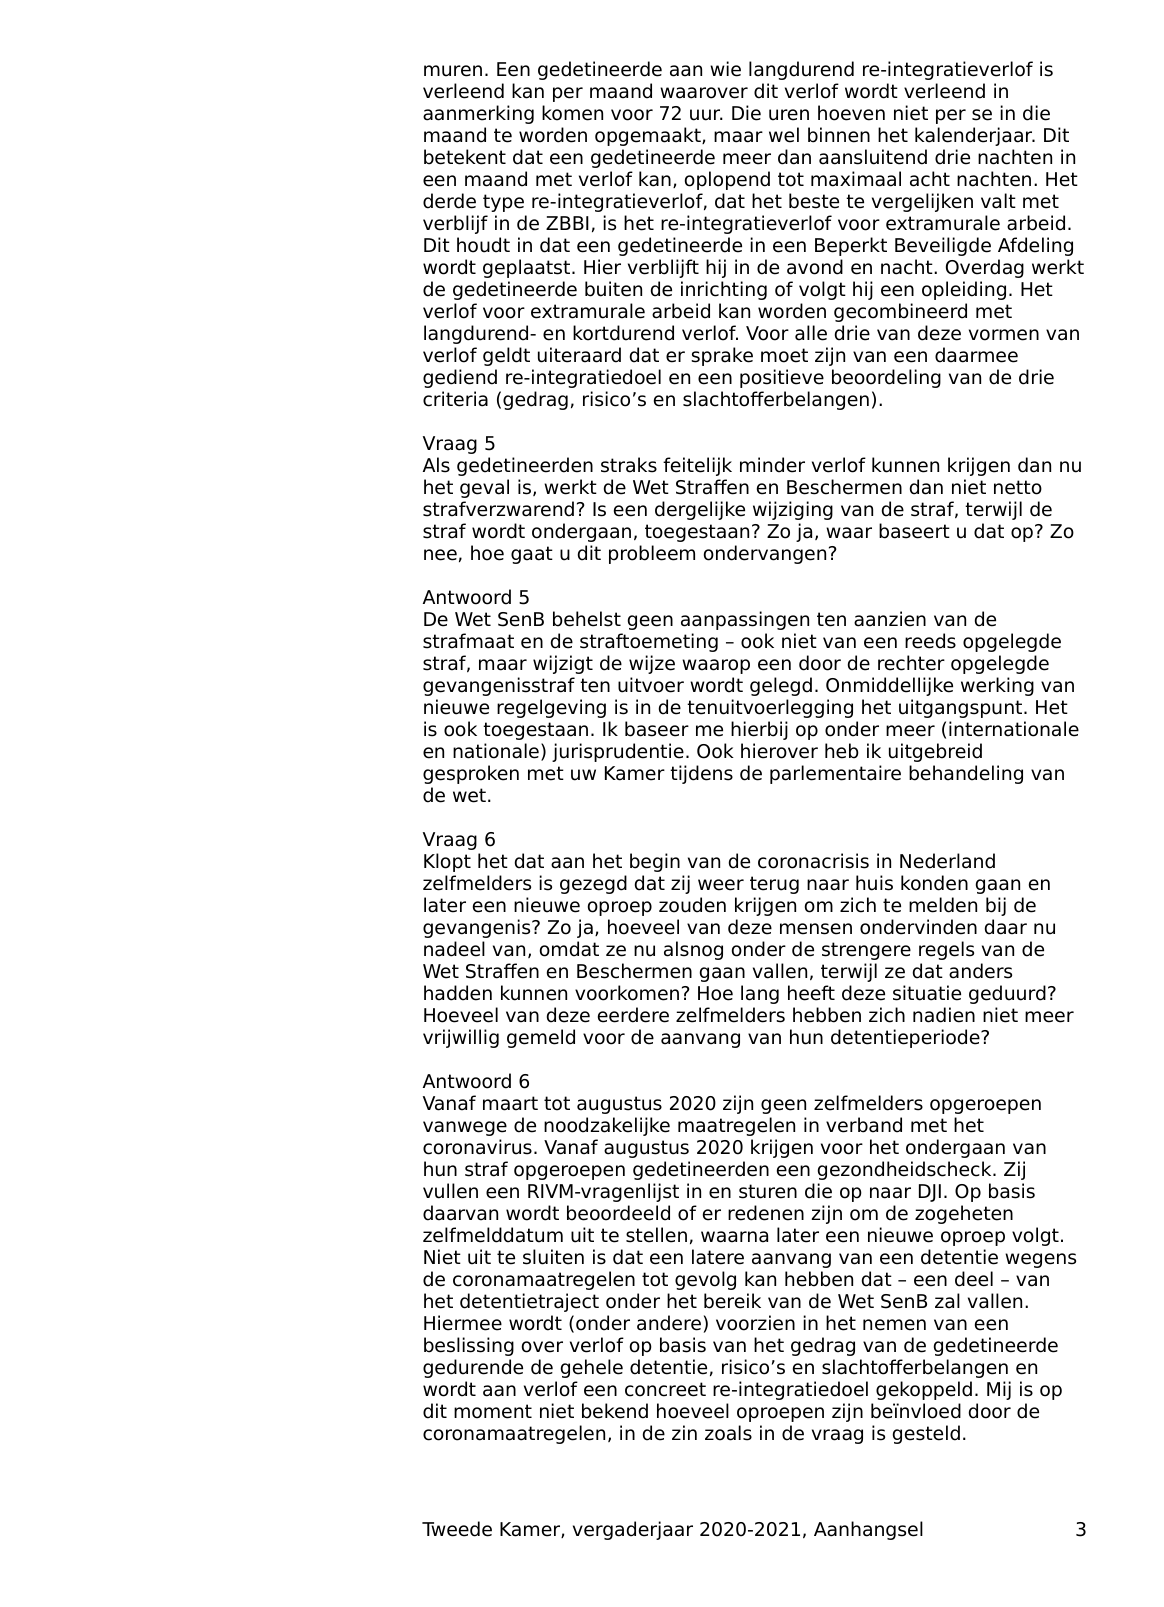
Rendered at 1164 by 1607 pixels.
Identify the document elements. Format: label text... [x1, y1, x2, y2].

text muren. Een gedetineerde aan wie langdurend re-integratieverlof is verleend kan per maand waarover dit verlof wordt verleend in aanmerking komen voor 72 uur. Die uren hoeven niet per se in die maand te worden opgemaakt, maar wel binnen het kalenderjaar. Dit betekent dat een gedetineerde meer dan aansluitend drie nachten in een maand met verlof kan, oplopend tot maximaal acht nachten. Het derde type re-integratieverlof, dat het beste te vergelijken valt met verblijf in de ZBBI, is het re-integratieverlof voor extramurale arbeid. Dit houdt in dat een gedetineerde in een Beperkt Beveiligde Afdeling wordt geplaatst. Hier verblijft hij in de avond en nacht. Overdag werkt de gedetineerde buiten de inrichting of volgt hij een opleiding. Het verlof voor extramurale arbeid kan worden gecombineerd met langdurend- en kortdurend verlof. Voor alle drie van deze vormen van verlof geldt uiteraard dat er sprake moet zijn van een daarmee gediend re-integratiedoel en een positieve beoordeling van de drie criteria (gedrag, risico’s en slachtofferbelangen). [422, 59, 1087, 411]
text Als gedetineerden straks feitelijk minder verlof kunnen krijgen dan nu het geval is, werkt de Wet Straffen en Beschermen dan niet netto strafverzwarend? Is een dergelijke wijziging van de straf, terwijl de straf wordt ondergaan, toegestaan? Zo ja, waar baseert u dat op? Zo nee, hoe gaat u dit probleem ondervangen? [422, 455, 1087, 565]
text Vanaf maart tot augustus 2020 zijn geen zelfmelders opgeroepen vanwege de noodzakelijke maatregelen in verband met het coronavirus. Vanaf augustus 2020 krijgen voor het ondergaan van hun straf opgeroepen gedetineerden een gezondheidscheck. Zij vullen een RIVM-vragenlijst in en sturen die op naar DJI. Op basis daarvan wordt beoordeeld of er redenen zijn om de zogeheten zelfmelddatum uit te stellen, waarna later een nieuwe oproep volgt. Niet uit te sluiten is dat een latere aanvang van een detentie wegens de coronamaatregelen tot gevolg kan hebben dat – een deel – van het detentietraject onder het bereik van de Wet SenB zal vallen. Hiermee wordt (onder andere) voorzien in het nemen van een beslissing over verlof op basis van het gedrag van de gedetineerde gedurende de gehele detentie, risico’s en slachtofferbelangen en wordt aan verlof een concreet re-integratiedoel gekoppeld. Mij is op dit moment niet bekend hoeveel oproepen zijn beïnvloed door de coronamaatregelen, in de zin zoals in de vraag is gesteld. [422, 1093, 1087, 1444]
text Antwoord 6 [422, 1071, 1087, 1093]
text Vraag 5 [422, 433, 1087, 455]
text Antwoord 5 [422, 587, 1087, 609]
text Klopt het dat aan het begin van de coronacrisis in Nederland zelfmelders is gezegd dat zij weer terug naar huis konden gaan en later een nieuwe oproep zouden krijgen om zich te melden bij de gevangenis? Zo ja, hoeveel van deze mensen ondervinden daar nu nadeel van, omdat ze nu alsnog onder de strengere regels van de Wet Straffen en Beschermen gaan vallen, terwijl ze dat anders hadden kunnen voorkomen? Hoe lang heeft deze situatie geduurd? Hoeveel van deze eerdere zelfmelders hebben zich nadien niet meer vrijwillig gemeld voor de aanvang van hun detentieperiode? [422, 851, 1087, 1049]
text De Wet SenB behelst geen aanpassingen ten aanzien van de strafmaat en de straftoemeting – ook niet van een reeds opgelegde straf, maar wijzigt de wijze waarop een door de rechter opgelegde gevangenisstraf ten uitvoer wordt gelegd. Onmiddellijke werking van nieuwe regelgeving is in de tenuitvoerlegging het uitgangspunt. Het is ook toegestaan. Ik baseer me hierbij op onder meer (internationale en nationale) jurisprudentie. Ook hierover heb ik uitgebreid gesproken met uw Kamer tijdens de parlementaire behandeling van de wet. [422, 609, 1087, 807]
text Vraag 6 [422, 829, 1087, 851]
